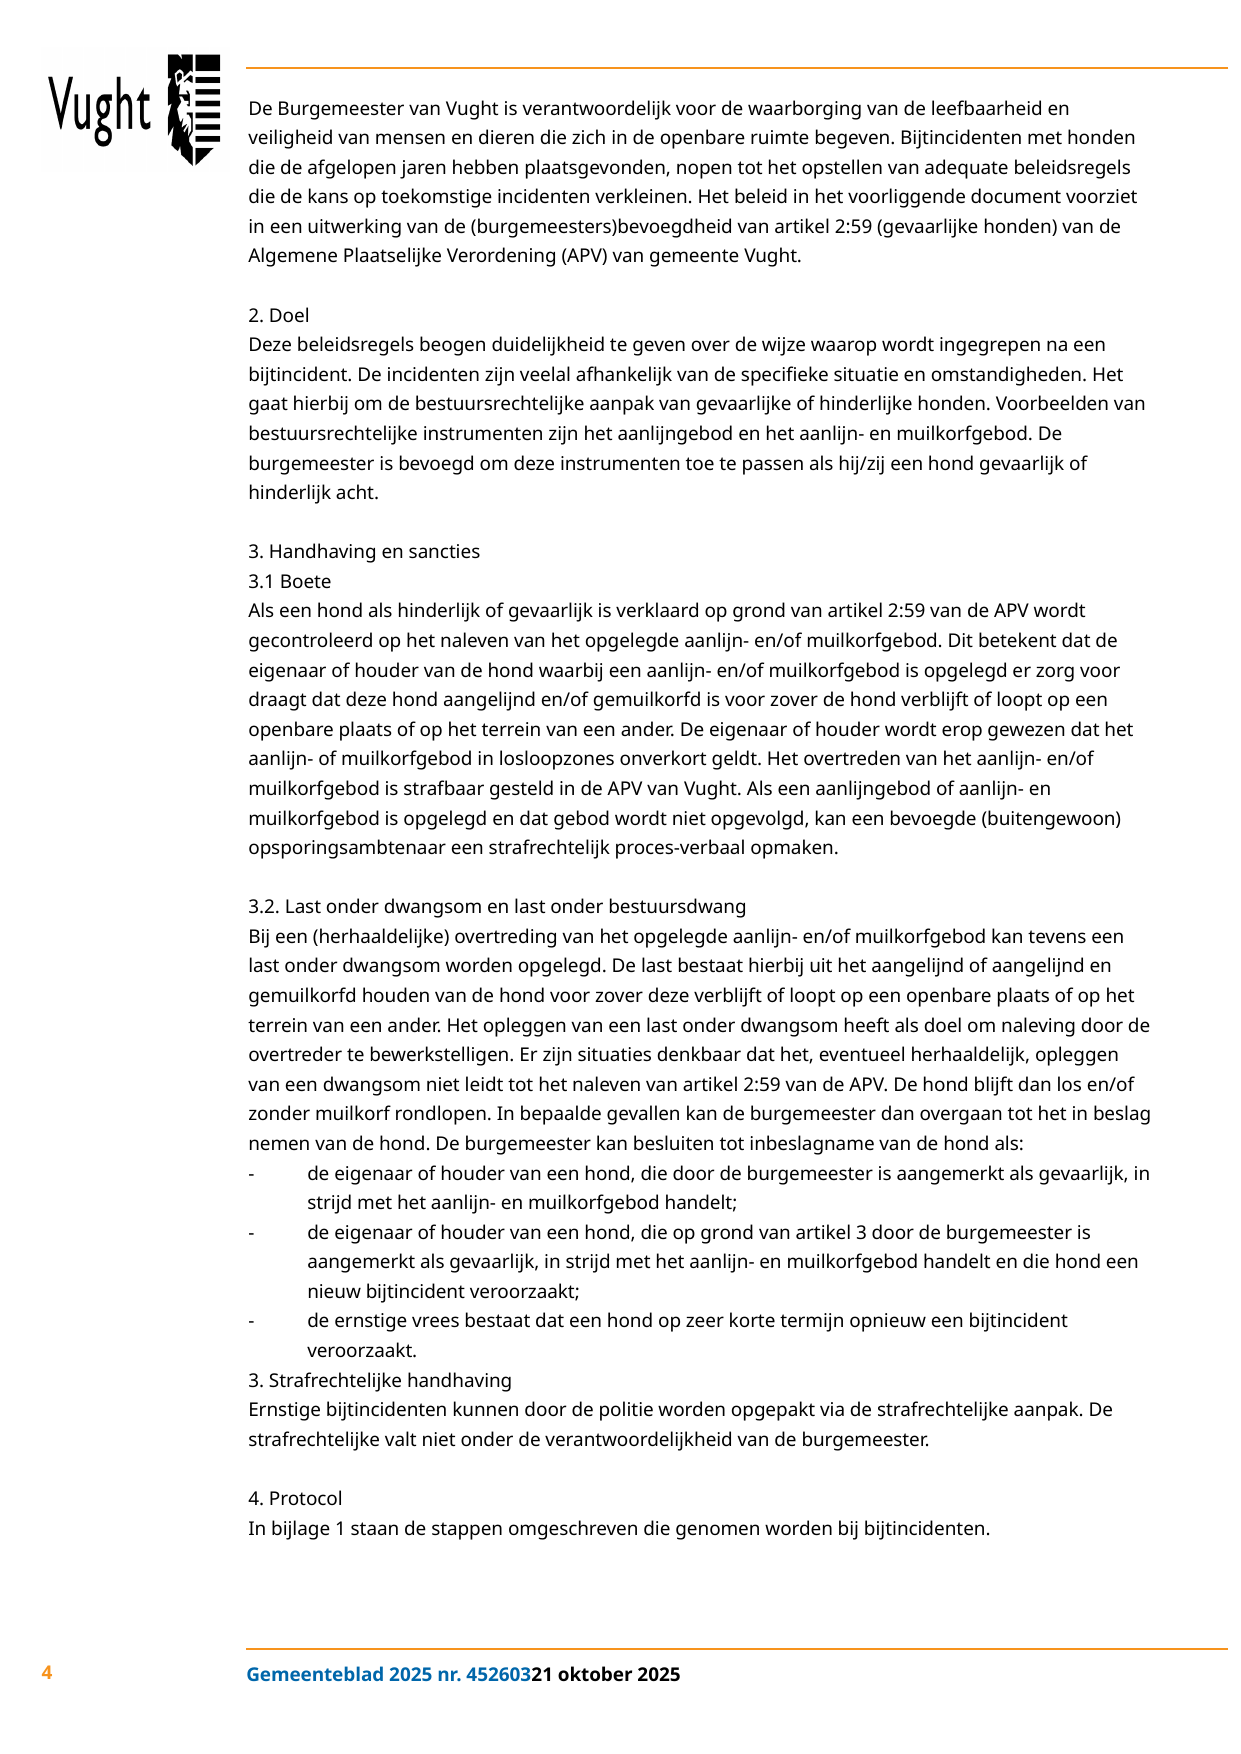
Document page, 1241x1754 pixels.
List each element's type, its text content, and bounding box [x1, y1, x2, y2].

list de eigenaar of houder van een hond, die door de burgemeester is aangemerkt als gevaarlijk, in strijd met het aanlijn- en muilkorfgebod handelt; [248, 1160, 1152, 1215]
text 3.2. Last onder dwangsom en last onder bestuursdwang [248, 893, 1152, 919]
text 3.1 Boete [248, 568, 1152, 594]
text 3. Handhaving en sancties [248, 538, 1152, 564]
text 3. Strafrechtelijke handhaving [248, 1367, 1152, 1393]
picture [41, 47, 231, 172]
text Ernstige bijtincidenten kunnen door de politie worden opgepakt via de strafrechtelijke aanpak. De strafrechtelijke valt niet onder de verantwoordelijkheid van de burgemeester. [248, 1396, 1152, 1452]
text In bijlage 1 staan de stappen omgeschreven die genomen worden bij bijtincidenten. [248, 1515, 1152, 1541]
text 4. Protocol [248, 1485, 1152, 1511]
text De Burgemeester van Vught is verantwoordelijk voor de waarborging van de leefbaarheid en veiligheid van mensen en dieren die zich in de openbare ruimte begeven. Bijtincidenten met honden die de afgelopen jaren hebben plaatsgevonden, nopen tot het opstellen van adequate beleidsregels die de kans op toekomstige incidenten verkleinen. Het beleid in het voorliggende document voorziet in een uitwerking van de (burgemeesters)bevoegdheid van artikel 2:59 (gevaarlijke honden) van de Algemene Plaatselijke Verordening (APV) van gemeente Vught. [248, 95, 1152, 268]
list de ernstige vrees bestaat dat een hond op zeer korte termijn opnieuw een bijtincident veroorzaakt. [248, 1308, 1152, 1363]
text Als een hond als hinderlijk of gevaarlijk is verklaard op grond van artikel 2:59 van de APV wordt gecontroleerd op het naleven van het opgelegde aanlijn- en/of muilkorfgebod. Dit betekent dat de eigenaar of houder van de hond waarbij een aanlijn- en/of muilkorfgebod is opgelegd er zorg voor draagt dat deze hond aangelijnd en/of gemuilkorfd is voor zover de hond verblijft of loopt op een openbare plaats of op het terrein van een ander. De eigenaar of houder wordt erop gewezen dat het aanlijn- of muilkorfgebod in losloopzones onverkort geldt. Het overtreden van het aanlijn- en/of muilkorfgebod is strafbaar gesteld in de APV van Vught. Als een aanlijngebod of aanlijn- en muilkorfgebod is opgelegd en dat gebod wordt niet opgevolgd, kan een bevoegde (buitengewoon) opsporingsambtenaar een strafrechtelijk proces-verbaal opmaken. [248, 598, 1152, 860]
text Deze beleidsregels beogen duidelijkheid te geven over de wijze waarop wordt ingegrepen na een bijtincident. De incidenten zijn veelal afhankelijk van de specifieke situatie en omstandigheden. Het gaat hierbij om de bestuursrechtelijke aanpak van gevaarlijke of hinderlijke honden. Voorbeelden van bestuursrechtelijke instrumenten zijn het aanlijngebod en het aanlijn- en muilkorfgebod. De burgemeester is bevoegd om deze instrumenten toe te passen als hij/zij een hond gevaarlijk of hinderlijk acht. [248, 331, 1152, 505]
list de eigenaar of houder van een hond, die op grond van artikel 3 door de burgemeester is aangemerkt als gevaarlijk, in strijd met het aanlijn- en muilkorfgebod handelt en die hond een nieuw bijtincident veroorzaakt; [248, 1219, 1152, 1304]
text 2. Doel [248, 302, 1152, 328]
text Bij een (herhaaldelijke) overtreding van het opgelegde aanlijn- en/of muilkorfgebod kan tevens een last onder dwangsom worden opgelegd. De last bestaat hierbij uit het aangelijnd of aangelijnd en gemuilkorfd houden van de hond voor zover deze verblijft of loopt op een openbare plaats of op het terrein van een ander. Het opleggen van een last onder dwangsom heeft als doel om naleving door de overtreder te bewerkstelligen. Er zijn situaties denkbaar dat het, eventueel herhaaldelijk, opleggen van een dwangsom niet leidt tot het naleven van artikel 2:59 van de APV. De hond blijft dan los en/of zonder muilkorf rondlopen. In bepaalde gevallen kan de burgemeester dan overgaan tot het in beslag nemen van de hond. De burgemeester kan besluiten tot inbeslagname van de hond als: [248, 923, 1152, 1156]
